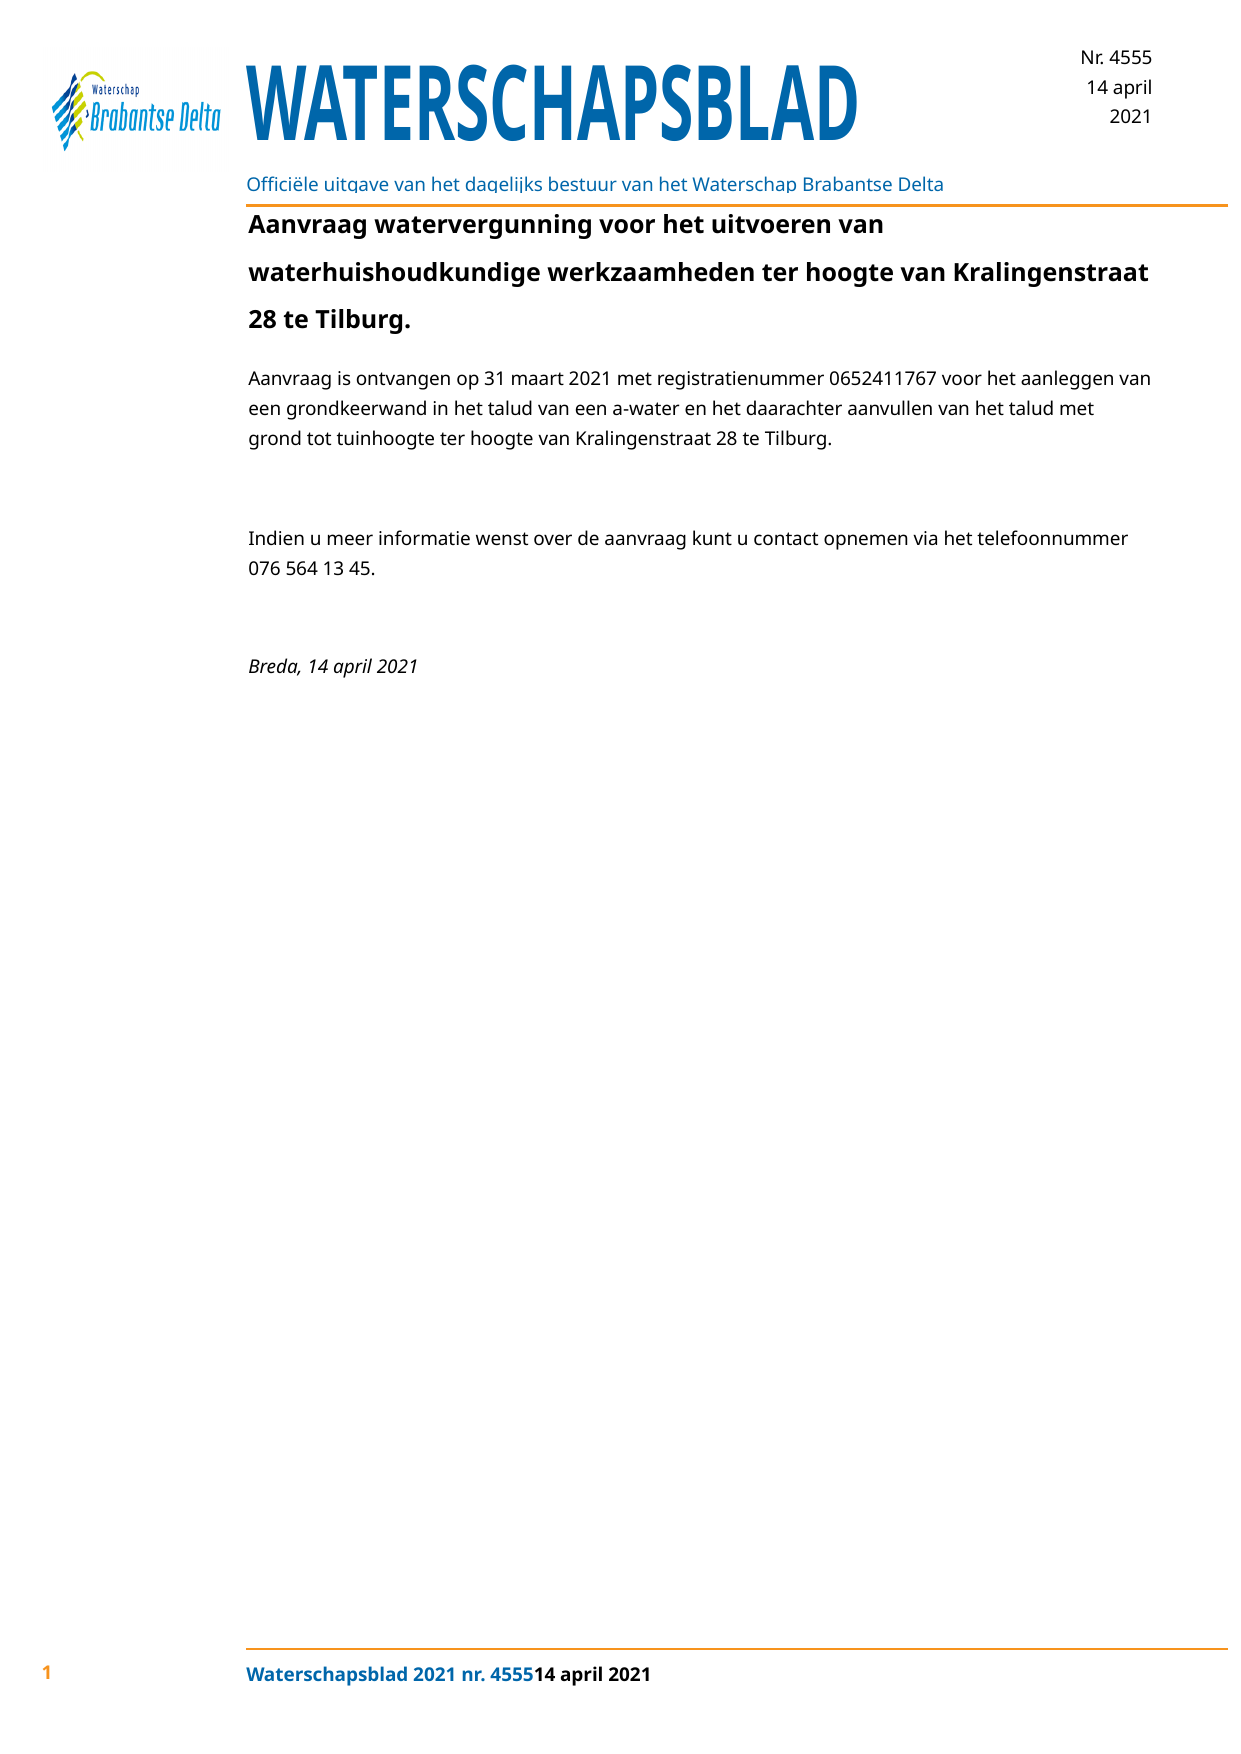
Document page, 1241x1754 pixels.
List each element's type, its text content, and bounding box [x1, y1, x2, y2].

picture [41, 47, 231, 172]
text Aanvraag watervergunning voor het uitvoeren van waterhuishoudkundige werkzaamheden ter hoogte van Kralingenstraat 28 te Tilburg. [248, 207, 1152, 336]
text Breda, 14 april 2021 [248, 653, 1152, 679]
text Indien u meer informatie wenst over de aanvraag kunt u contact opnemen via het telefoonnummer 076 564 13 45. [248, 526, 1152, 581]
text Aanvraag is ontvangen op 31 maart 2021 met registratienummer 0652411767 voor het aanleggen van een grondkeerwand in het talud van een a-water en het daarachter aanvullen van het talud met grond tot tuinhoogte ter hoogte van Kralingenstraat 28 te Tilburg. [248, 366, 1152, 450]
